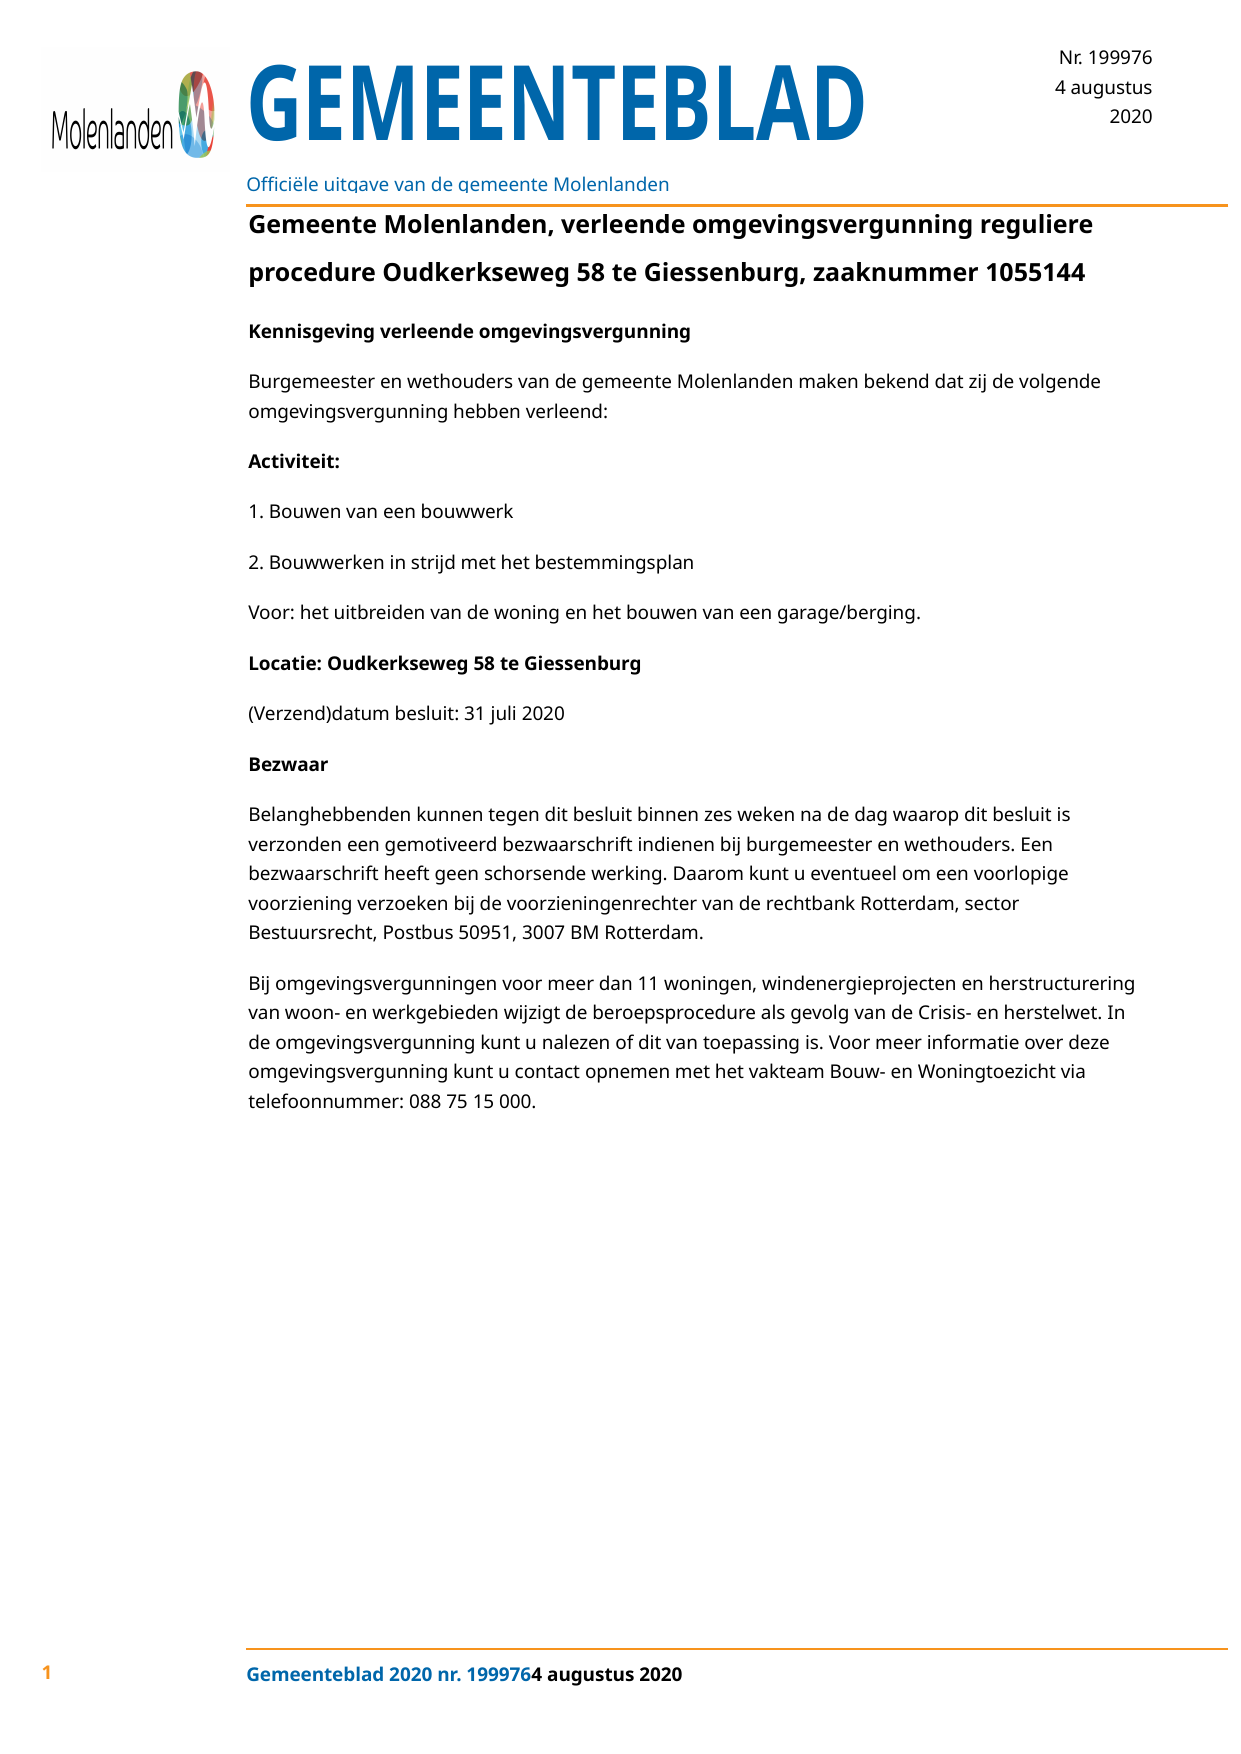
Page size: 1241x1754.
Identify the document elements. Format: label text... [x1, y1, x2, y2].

text Locatie: Oudkerkseweg 58 te Giessenburg [248, 650, 1152, 676]
picture [41, 47, 231, 172]
text Burgemeester en wethouders van de gemeente Molenlanden maken bekend dat zij de volgende omgevingsvergunning hebben verleend: [248, 368, 1152, 424]
text (Verzend)datum besluit: 31 juli 2020 [248, 700, 1152, 726]
text Belanghebbenden kunnen tegen dit besluit binnen zes weken na de dag waarop dit besluit is verzonden een gemotiveerd bezwaarschrift indienen bij burgemeester en wethouders. Een bezwaarschrift heeft geen schorsende werking. Daarom kunt u eventueel om een voorlopige voorziening verzoeken bij de voorzieningenrechter van de rechtbank Rotterdam, sector Bestuursrecht, Postbus 50951, 3007 BM Rotterdam. [248, 801, 1152, 945]
text Bij omgevingsvergunningen voor meer dan 11 woningen, windenergieprojecten en herstructurering van woon- en werkgebieden wijzigt de beroepsprocedure als gevolg van de Crisis- en herstelwet. In de omgevingsvergunning kunt u nalezen of dit van toepassing is. Voor meer informatie over deze omgevingsvergunning kunt u contact opnemen met het vakteam Bouw- en Woningtoezicht via telefoonnummer: 088 75 15 000. [248, 970, 1152, 1114]
text Kennisgeving verleende omgevingsvergunning [248, 318, 1152, 344]
text Bezwaar [248, 751, 1152, 777]
text Gemeente Molenlanden, verleende omgevingsvergunning reguliere procedure Oudkerkseweg 58 te Giessenburg, zaaknummer 1055144 [248, 207, 1152, 288]
text 2. Bouwwerken in strijd met het bestemmingsplan [248, 549, 1152, 575]
text Voor: het uitbreiden van de woning en het bouwen van een garage/berging. [248, 599, 1152, 625]
text Activiteit: [248, 448, 1152, 474]
text 1. Bouwen van een bouwwerk [248, 499, 1152, 524]
